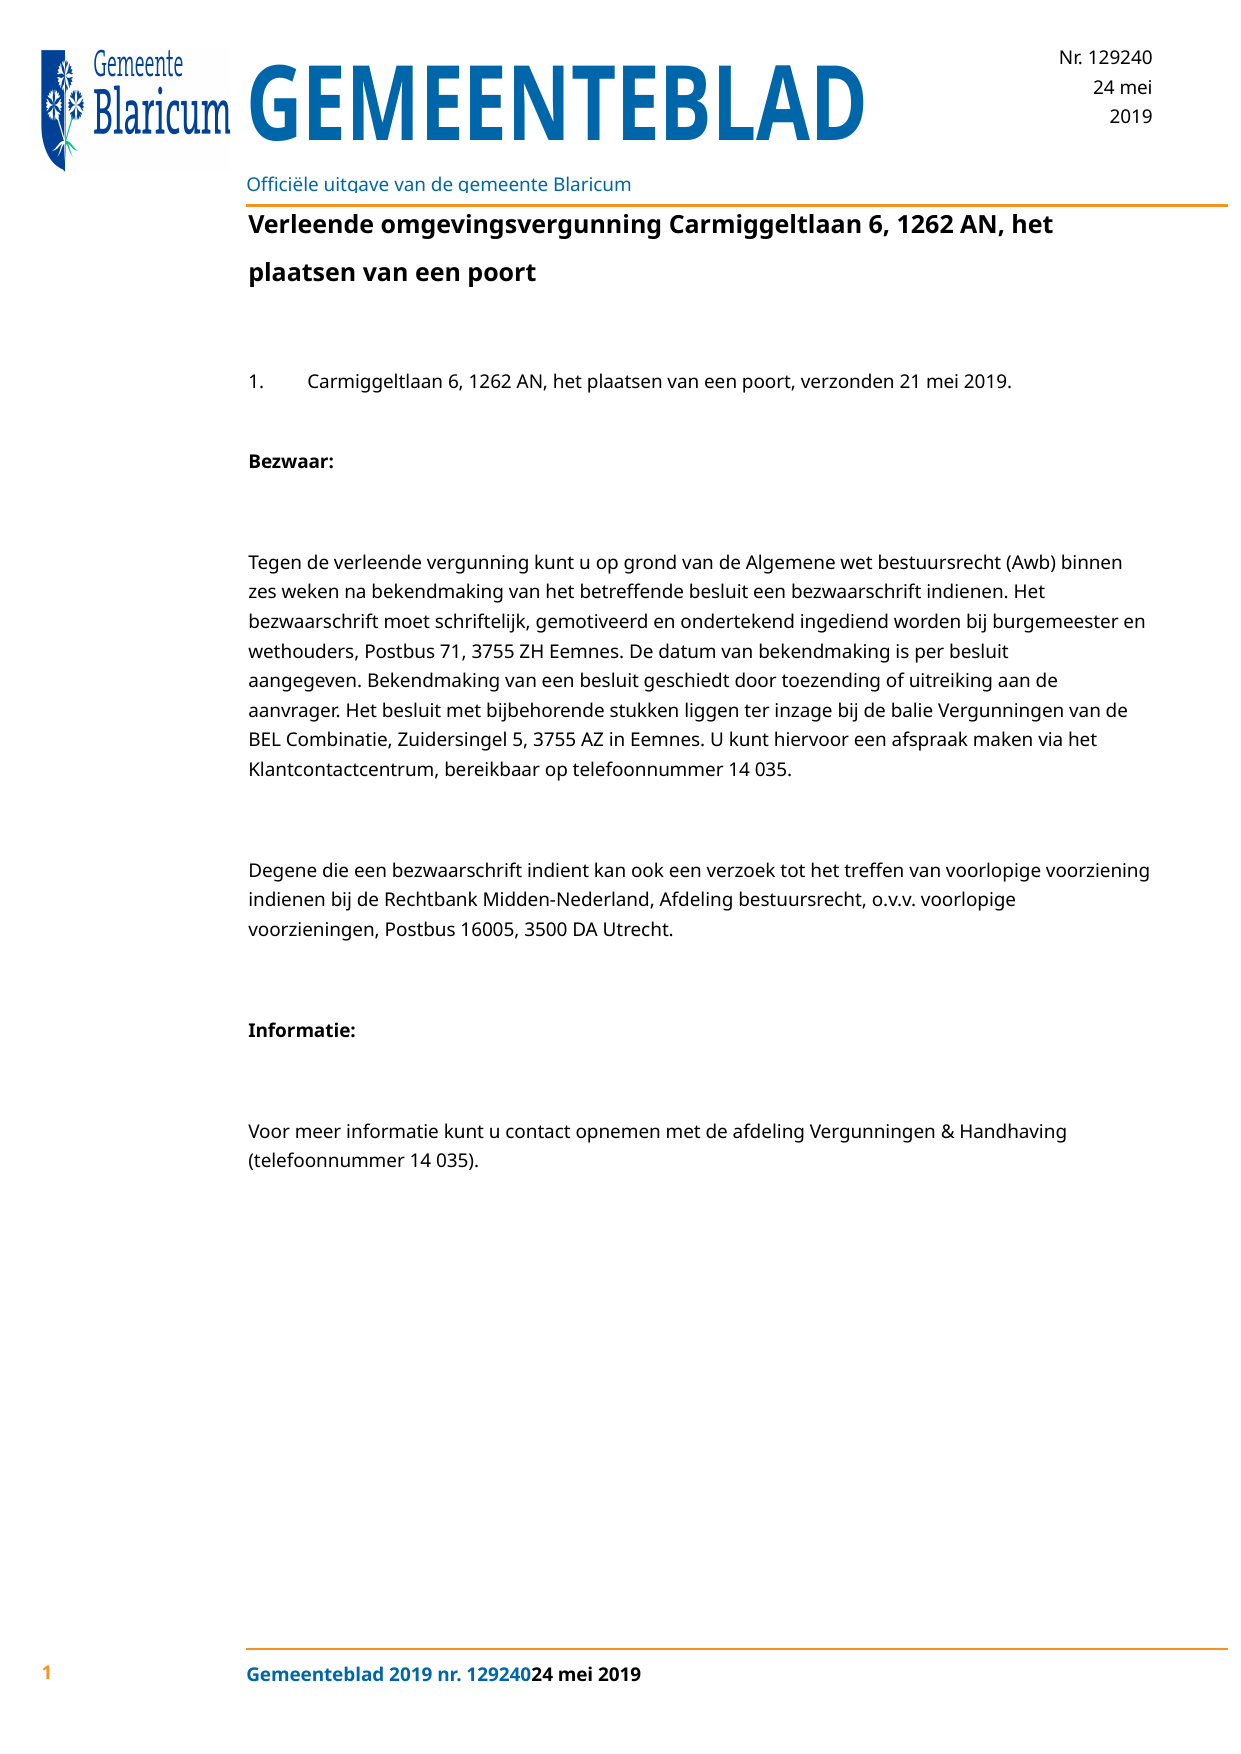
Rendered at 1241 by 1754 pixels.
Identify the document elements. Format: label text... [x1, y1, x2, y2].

text Bezwaar: [248, 448, 1152, 474]
text Degene die een bezwaarschrift indient kan ook een verzoek tot het treffen van voorlopige voorziening indienen bij de Rechtbank Midden-Nederland, Afdeling bestuursrecht, o.v.v. voorlopige voorzieningen, Postbus 16005, 3500 DA Utrecht. [248, 857, 1152, 942]
text Verleende omgevingsvergunning Carmiggeltlaan 6, 1262 AN, het plaatsen van een poort [248, 207, 1152, 288]
list Carmiggeltlaan 6, 1262 AN, het plaatsen van een poort, verzonden 21 mei 2019. [248, 368, 1152, 394]
text Voor meer informatie kunt u contact opnemen met de afdeling Vergunningen & Handhaving (telefoonnummer 14 035). [248, 1118, 1152, 1173]
text Informatie: [248, 1017, 1152, 1043]
text Tegen de verleende vergunning kunt u op grond van de Algemene wet bestuursrecht (Awb) binnen zes weken na bekendmaking van het betreffende besluit een bezwaarschrift indienen. Het bezwaarschrift moet schriftelijk, gemotiveerd en ondertekend ingediend worden bij burgemeester en wethouders, Postbus 71, 3755 ZH Eemnes. De datum van bekendmaking is per besluit aangegeven. Bekendmaking van een besluit geschiedt door toezending of uitreiking aan de aanvrager. Het besluit met bijbehorende stukken liggen ter inzage bij de balie Vergunningen van de BEL Combinatie, Zuidersingel 5, 3755 AZ in Eemnes. U kunt hiervoor een afspraak maken via het Klantcontactcentrum, bereikbaar op telefoonnummer 14 035. [248, 549, 1152, 782]
picture [41, 47, 231, 172]
